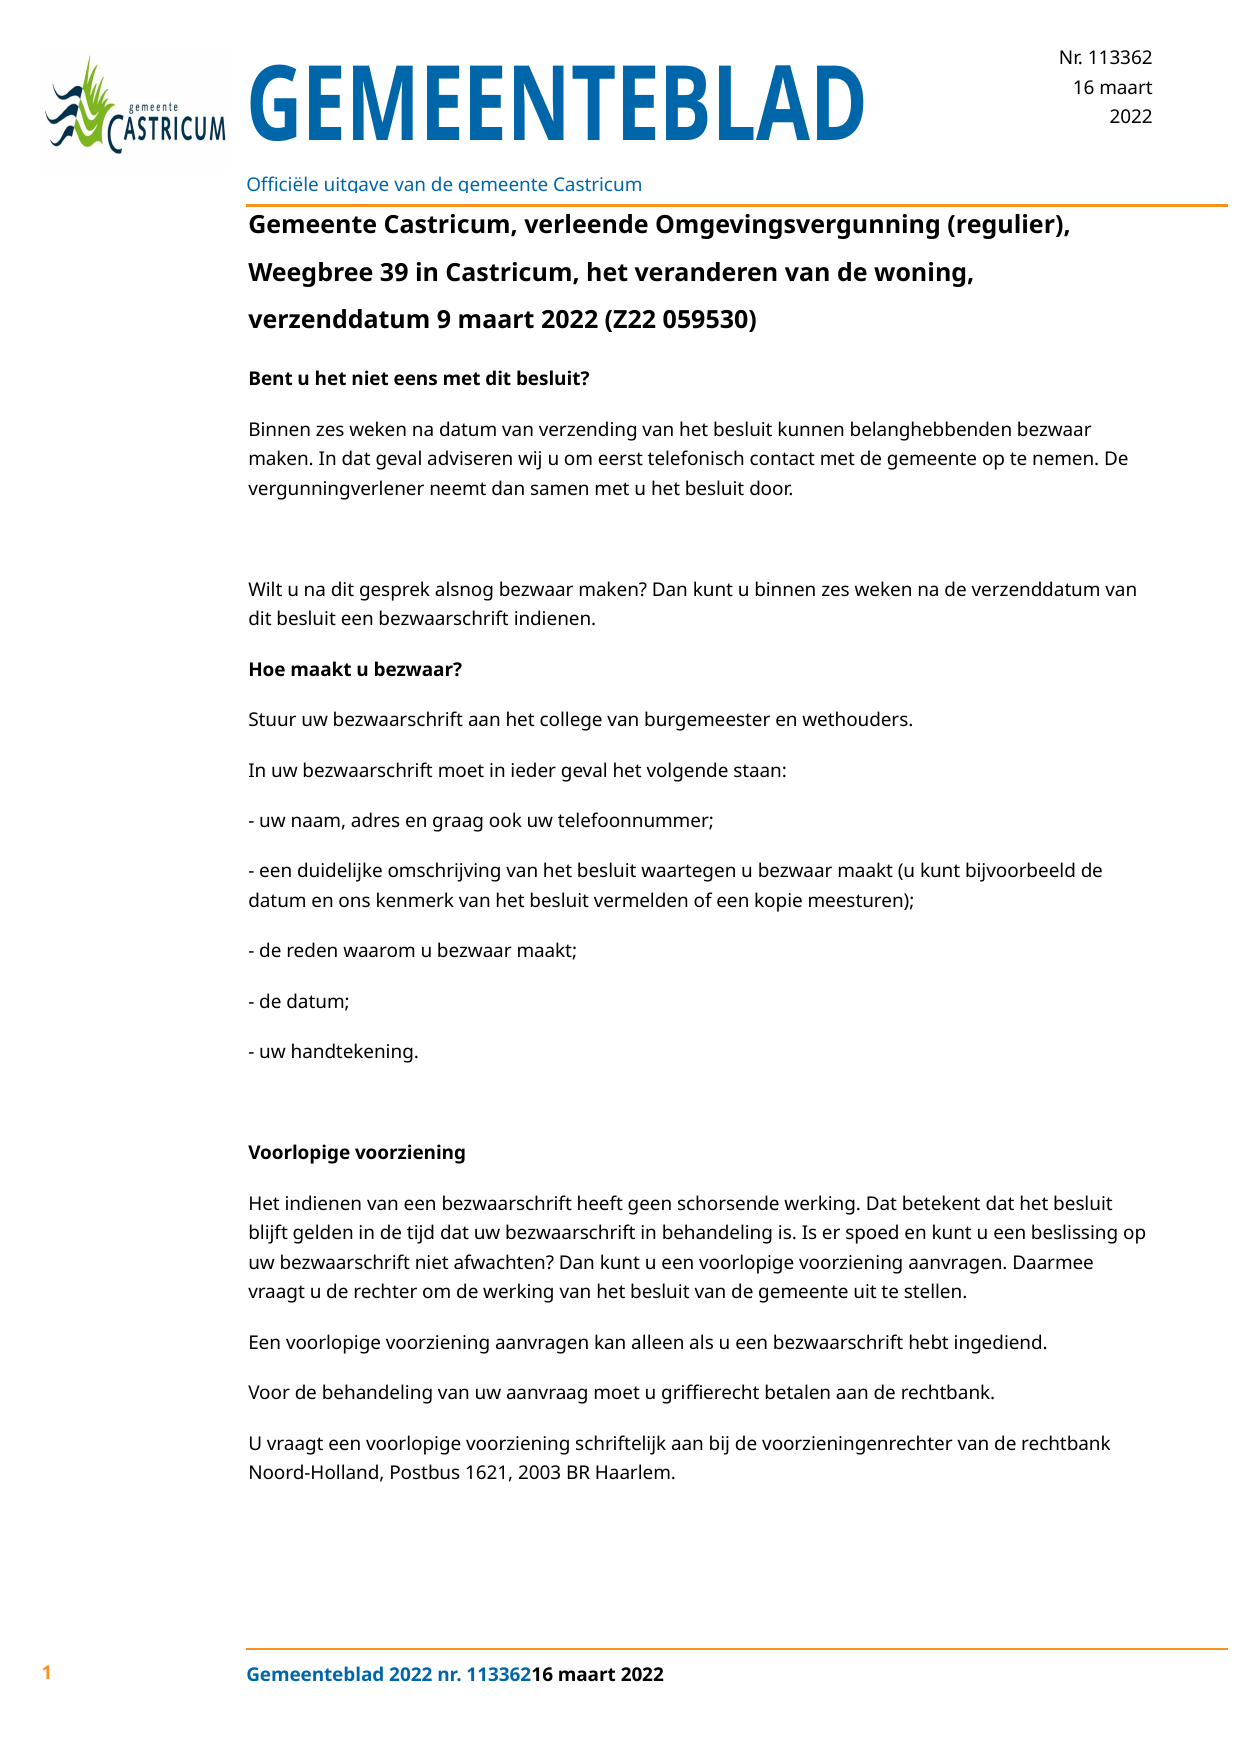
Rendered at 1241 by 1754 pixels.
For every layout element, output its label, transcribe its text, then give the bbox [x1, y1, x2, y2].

text - uw naam, adres en graag ook uw telefoonnummer; [248, 807, 1152, 833]
text Voorlopige voorziening [248, 1139, 1152, 1165]
text U vraagt een voorlopige voorziening schriftelijk aan bij de voorzieningenrechter van de rechtbank Noord-Holland, Postbus 1621, 2003 BR Haarlem. [248, 1430, 1152, 1485]
text - de reden waarom u bezwaar maakt; [248, 938, 1152, 963]
picture [41, 47, 231, 172]
text In uw bezwaarschrift moet in ieder geval het volgende staan: [248, 757, 1152, 782]
text Een voorlopige voorziening aanvragen kan alleen als u een bezwaarschrift hebt ingediend. [248, 1329, 1152, 1354]
text Wilt u na dit gesprek alsnog bezwaar maken? Dan kunt u binnen zes weken na de verzenddatum van dit besluit een bezwaarschrift indienen. [248, 576, 1152, 631]
text Bent u het niet eens met dit besluit? [248, 366, 1152, 391]
text Voor de behandeling van uw aanvraag moet u griffierecht betalen aan de rechtbank. [248, 1379, 1152, 1405]
text Het indienen van een bezwaarschrift heeft geen schorsende werking. Dat betekent dat het besluit blijft gelden in de tijd dat uw bezwaarschrift in behandeling is. Is er spoed en kunt u een beslissing op uw bezwaarschrift niet afwachten? Dan kunt u een voorlopige voorziening aanvragen. Daarmee vraagt u de rechter om de werking van het besluit van de gemeente uit te stellen. [248, 1190, 1152, 1304]
text Stuur uw bezwaarschrift aan het college van burgemeester en wethouders. [248, 706, 1152, 732]
text - de datum; [248, 988, 1152, 1014]
text Binnen zes weken na datum van verzending van het besluit kunnen belanghebbenden bezwaar maken. In dat geval adviseren wij u om eerst telefonisch contact met de gemeente op te nemen. De vergunningverlener neemt dan samen met u het besluit door. [248, 416, 1152, 501]
text Hoe maakt u bezwaar? [248, 656, 1152, 682]
text Gemeente Castricum, verleende Omgevingsvergunning (regulier), Weegbree 39 in Castricum, het veranderen van de woning, verzenddatum 9 maart 2022 (Z22 059530) [248, 207, 1152, 336]
text - een duidelijke omschrijving van het besluit waartegen u bezwaar maakt (u kunt bijvoorbeeld de datum en ons kenmerk van het besluit vermelden of een kopie meesturen); [248, 858, 1152, 913]
text - uw handtekening. [248, 1038, 1152, 1064]
